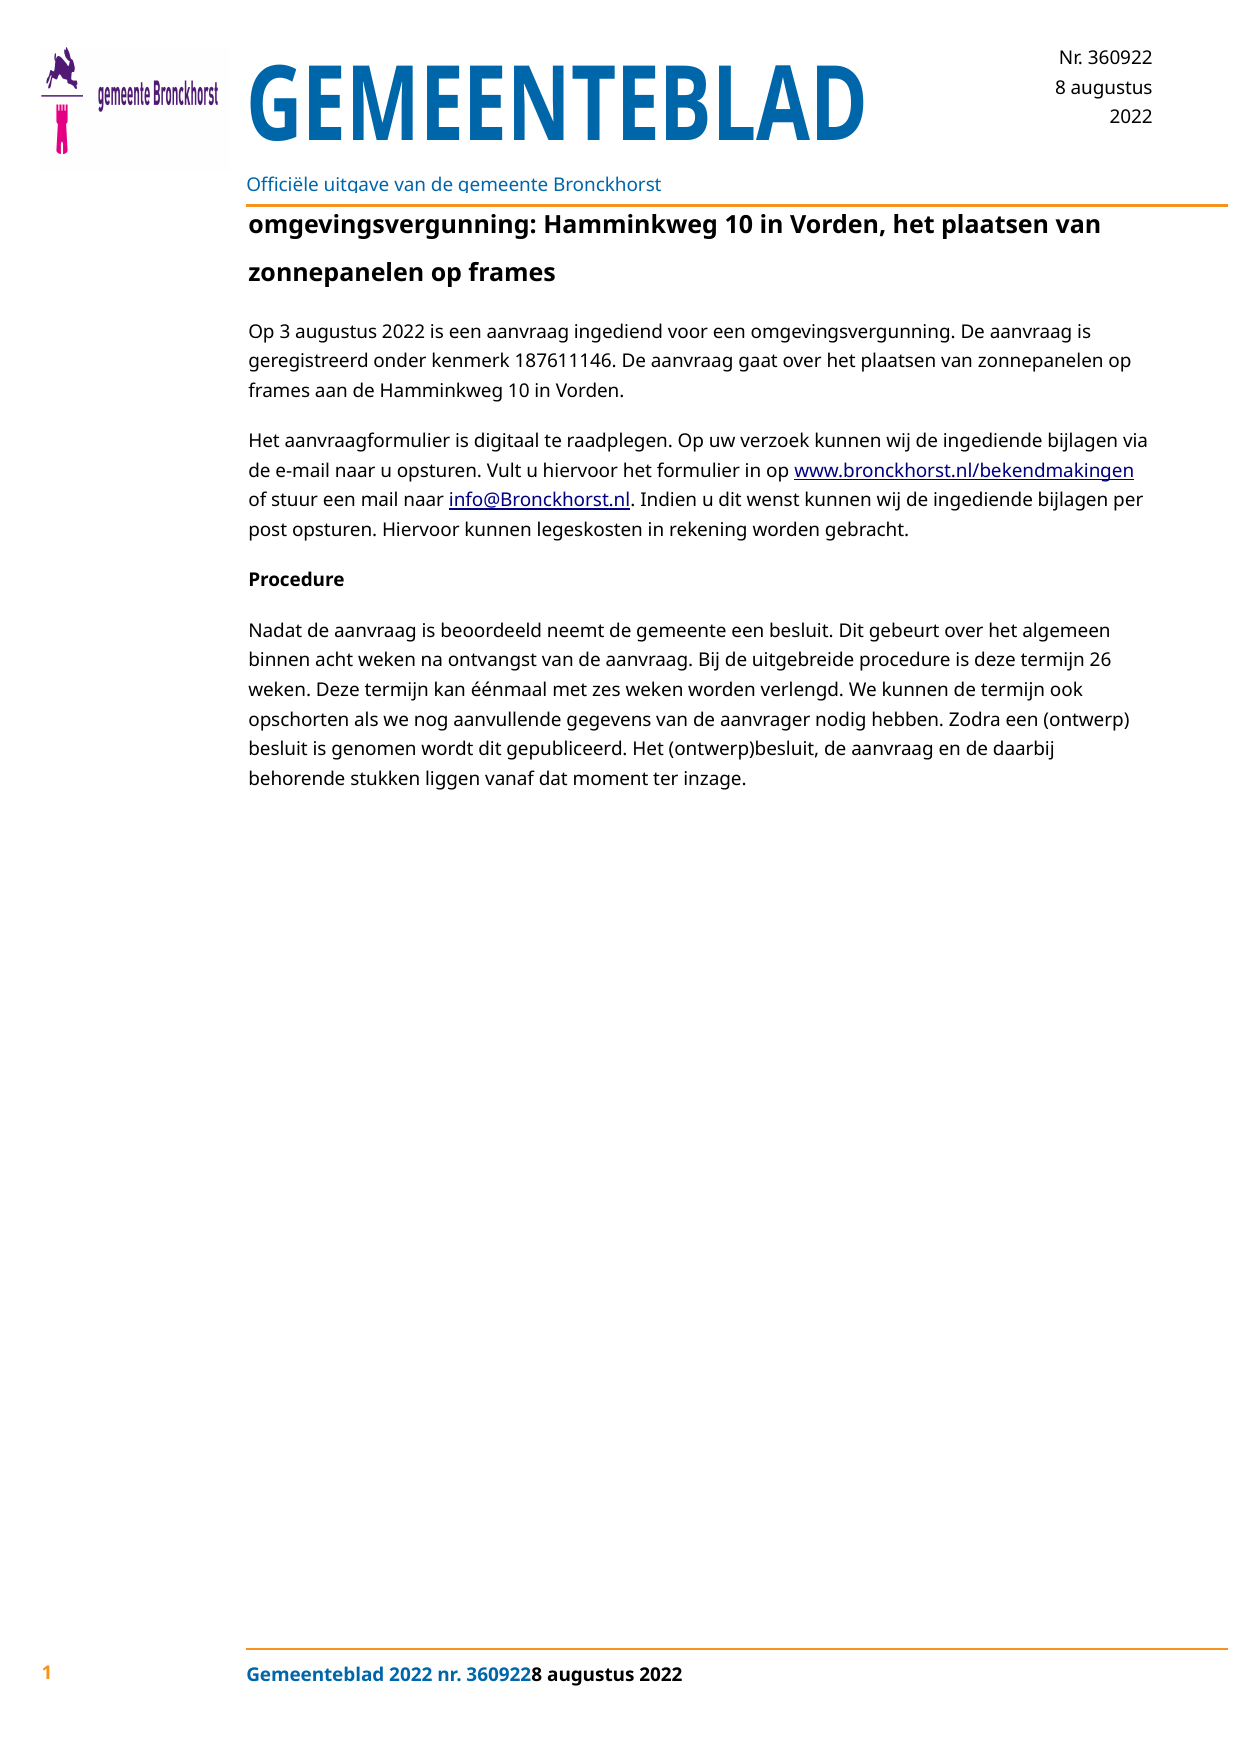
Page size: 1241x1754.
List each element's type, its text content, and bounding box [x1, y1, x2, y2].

text Op 3 augustus 2022 is een aanvraag ingediend voor een omgevingsvergunning. De aanvraag is geregistreerd onder kenmerk 187611146. De aanvraag gaat over het plaatsen van zonnepanelen op frames aan de Hamminkweg 10 in Vorden. [248, 318, 1152, 403]
text Het aanvraagformulier is digitaal te raadplegen. Op uw verzoek kunnen wij de ingediende bijlagen via de e-mail naar u opsturen. Vult u hiervoor het formulier in op www.bronckhorst.nl/bekendmakingen of stuur een mail naar info@Bronckhorst.nl. Indien u dit wenst kunnen wij de ingediende bijlagen per post opsturen. Hiervoor kunnen legeskosten in rekening worden gebracht. [248, 427, 1152, 542]
text Procedure [248, 567, 1152, 592]
text Nadat de aanvraag is beoordeeld neemt de gemeente een besluit. Dit gebeurt over het algemeen binnen acht weken na ontvangst van de aanvraag. Bij de uitgebreide procedure is deze termijn 26 weken. Deze termijn kan éénmaal met zes weken worden verlengd. We kunnen de termijn ook opschorten als we nog aanvullende gegevens van de aanvrager nodig hebben. Zodra een (ontwerp) besluit is genomen wordt dit gepubliceerd. Het (ontwerp)besluit, de aanvraag en de daarbij behorende stukken liggen vanaf dat moment ter inzage. [248, 617, 1152, 791]
text omgevingsvergunning: Hamminkweg 10 in Vorden, het plaatsen van zonnepanelen op frames [248, 207, 1152, 288]
picture [41, 47, 231, 172]
